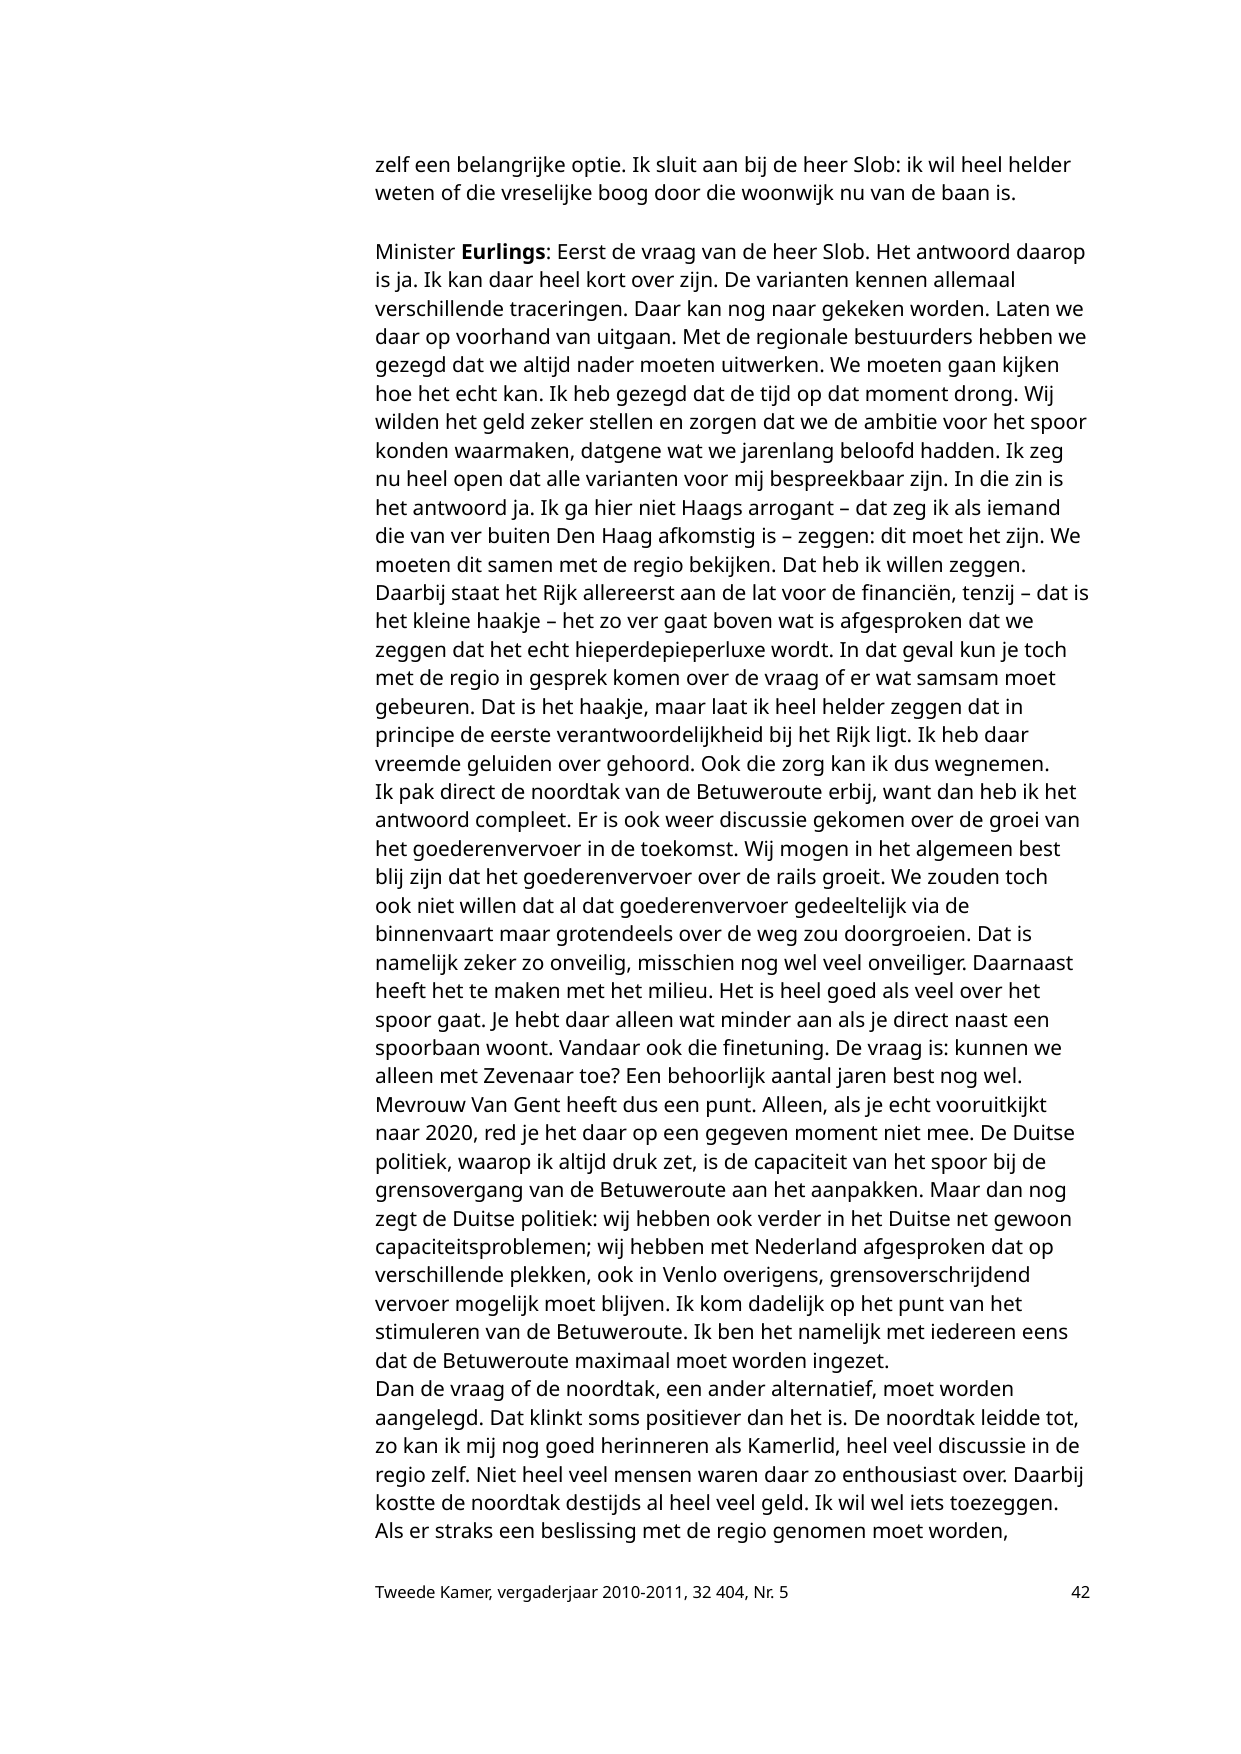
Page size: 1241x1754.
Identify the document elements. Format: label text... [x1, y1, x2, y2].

text Ik pak direct de noordtak van de Betuweroute erbij, want dan heb ik het antwoord compleet. Er is ook weer discussie gekomen over de groei van het goederenvervoer in de toekomst. Wij mogen in het algemeen best blij zijn dat het goederenvervoer over de rails groeit. We zouden toch ook niet willen dat al dat goederenvervoer gedeeltelijk via de binnenvaart maar grotendeels over de weg zou doorgroeien. Dat is namelijk zeker zo onveilig, misschien nog wel veel onveiliger. Daarnaast heeft het te maken met het milieu. Het is heel goed als veel over het spoor gaat. Je hebt daar alleen wat minder aan als je direct naast een spoorbaan woont. Vandaar ook die finetuning. De vraag is: kunnen we alleen met Zevenaar toe? Een behoorlijk aantal jaren best nog wel. Mevrouw Van Gent heeft dus een punt. Alleen, als je echt vooruitkijkt naar 2020, red je het daar op een gegeven moment niet mee. De Duitse politiek, waarop ik altijd druk zet, is de capaciteit van het spoor bij de grensovergang van de Betuweroute aan het aanpakken. Maar dan nog zegt de Duitse politiek: wij hebben ook verder in het Duitse net gewoon capaciteitsproblemen; wij hebben met Nederland afgesproken dat op verschillende plekken, ook in Venlo overigens, grensoverschrijdend vervoer mogelijk moet blijven. Ik kom dadelijk op het punt van het stimuleren van de Betuweroute. Ik ben het namelijk met iedereen eens dat de Betuweroute maximaal moet worden ingezet. [375, 777, 1090, 1374]
text Dan de vraag of de noordtak, een ander alternatief, moet worden aangelegd. Dat klinkt soms positiever dan het is. De noordtak leidde tot, zo kan ik mij nog goed herinneren als Kamerlid, heel veel discussie in de regio zelf. Niet heel veel mensen waren daar zo enthousiast over. Daarbij kostte de noordtak destijds al heel veel geld. Ik wil wel iets toezeggen. Als er straks een beslissing met de regio genomen moet worden, [375, 1374, 1090, 1545]
text zelf een belangrijke optie. Ik sluit aan bij de heer Slob: ik wil heel helder weten of die vreselijke boog door die woonwijk nu van de baan is. [375, 150, 1090, 207]
text Minister Eurlings: Eerst de vraag van de heer Slob. Het antwoord daarop is ja. Ik kan daar heel kort over zijn. De varianten kennen allemaal verschillende traceringen. Daar kan nog naar gekeken worden. Laten we daar op voorhand van uitgaan. Met de regionale bestuurders hebben we gezegd dat we altijd nader moeten uitwerken. We moeten gaan kijken hoe het echt kan. Ik heb gezegd dat de tijd op dat moment drong. Wij wilden het geld zeker stellen en zorgen dat we de ambitie voor het spoor konden waarmaken, datgene wat we jarenlang beloofd hadden. Ik zeg nu heel open dat alle varianten voor mij bespreekbaar zijn. In die zin is het antwoord ja. Ik ga hier niet Haags arrogant – dat zeg ik als iemand die van ver buiten Den Haag afkomstig is – zeggen: dit moet het zijn. We moeten dit samen met de regio bekijken. Dat heb ik willen zeggen. Daarbij staat het Rijk allereerst aan de lat voor de financiën, tenzij – dat is het kleine haakje – het zo ver gaat boven wat is afgesproken dat we zeggen dat het echt hieperdepieperluxe wordt. In dat geval kun je toch met de regio in gesprek komen over de vraag of er wat samsam moet gebeuren. Dat is het haakje, maar laat ik heel helder zeggen dat in principe de eerste verantwoordelijkheid bij het Rijk ligt. Ik heb daar vreemde geluiden over gehoord. Ook die zorg kan ik dus wegnemen. [375, 237, 1090, 777]
